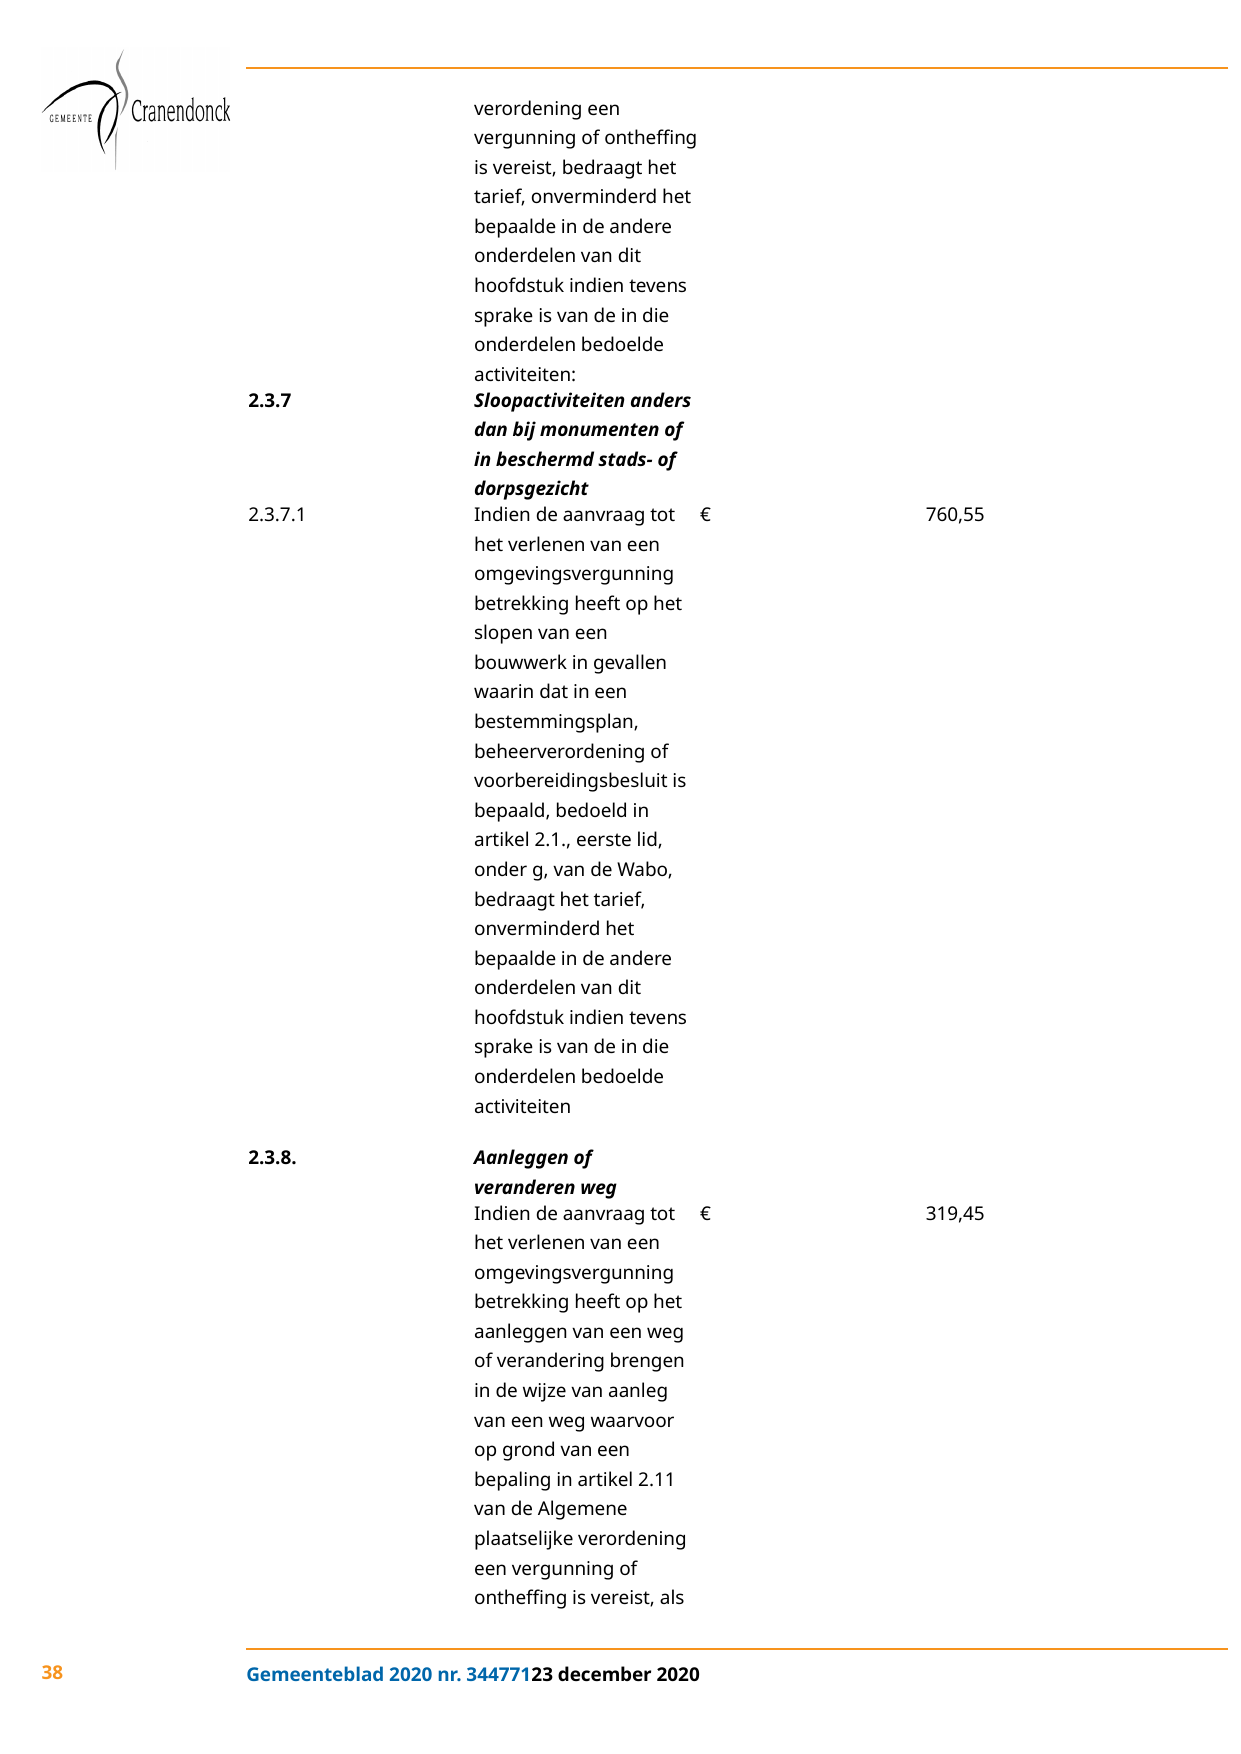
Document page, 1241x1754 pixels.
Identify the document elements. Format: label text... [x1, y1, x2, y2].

table_cell [926, 95, 1152, 387]
table_cell [700, 95, 926, 387]
table_cell verordening een vergunning of ontheffing is vereist, bedraagt het tarief, onverminderd het bepaalde in de andere onderdelen van dit hoofdstuk indien tevens sprake is van de in die onderdelen bedoelde activiteiten: [474, 95, 700, 387]
table_cell [248, 1119, 1152, 1144]
table_cell 760,55 [926, 501, 1152, 1119]
table_cell 2.3.7 [248, 387, 474, 501]
table_cell [248, 1200, 474, 1610]
table_cell 2.3.8. [248, 1144, 474, 1200]
table_cell Sloopactiviteiten anders dan bij monumenten of in beschermd stads- of dorpsgezicht [474, 387, 700, 501]
table_cell 2.3.7.1 [248, 501, 474, 1119]
table_cell Indien de aanvraag tot het verlenen van een omgevingsvergunning betrekking heeft op het slopen van een bouwwerk in gevallen waarin dat in een bestemmingsplan, beheerverordening of voorbereidingsbesluit is bepaald, bedoeld in artikel 2.1., eerste lid, onder g, van de Wabo, bedraagt het tarief, onverminderd het bepaalde in de andere onderdelen van dit hoofdstuk indien tevens sprake is van de in die onderdelen bedoelde activiteiten [474, 501, 700, 1119]
table_cell 319,45 [926, 1200, 1152, 1610]
table_cell [248, 95, 474, 387]
table_cell Aanleggen of veranderen weg [474, 1144, 700, 1200]
table_cell Indien de aanvraag tot het verlenen van een omgevingsvergunning betrekking heeft op het aanleggen van een weg of verandering brengen in de wijze van aanleg van een weg waarvoor op grond van een bepaling in artikel 2.11 van de Algemene plaatselijke verordening een vergunning of ontheffing is vereist, als [474, 1200, 700, 1610]
table_cell [700, 387, 926, 501]
picture [41, 47, 231, 172]
table_cell [926, 387, 1152, 501]
table_cell € [700, 501, 926, 1119]
table_cell [700, 1144, 926, 1200]
table_cell € [700, 1200, 926, 1610]
table_cell [926, 1144, 1152, 1200]
